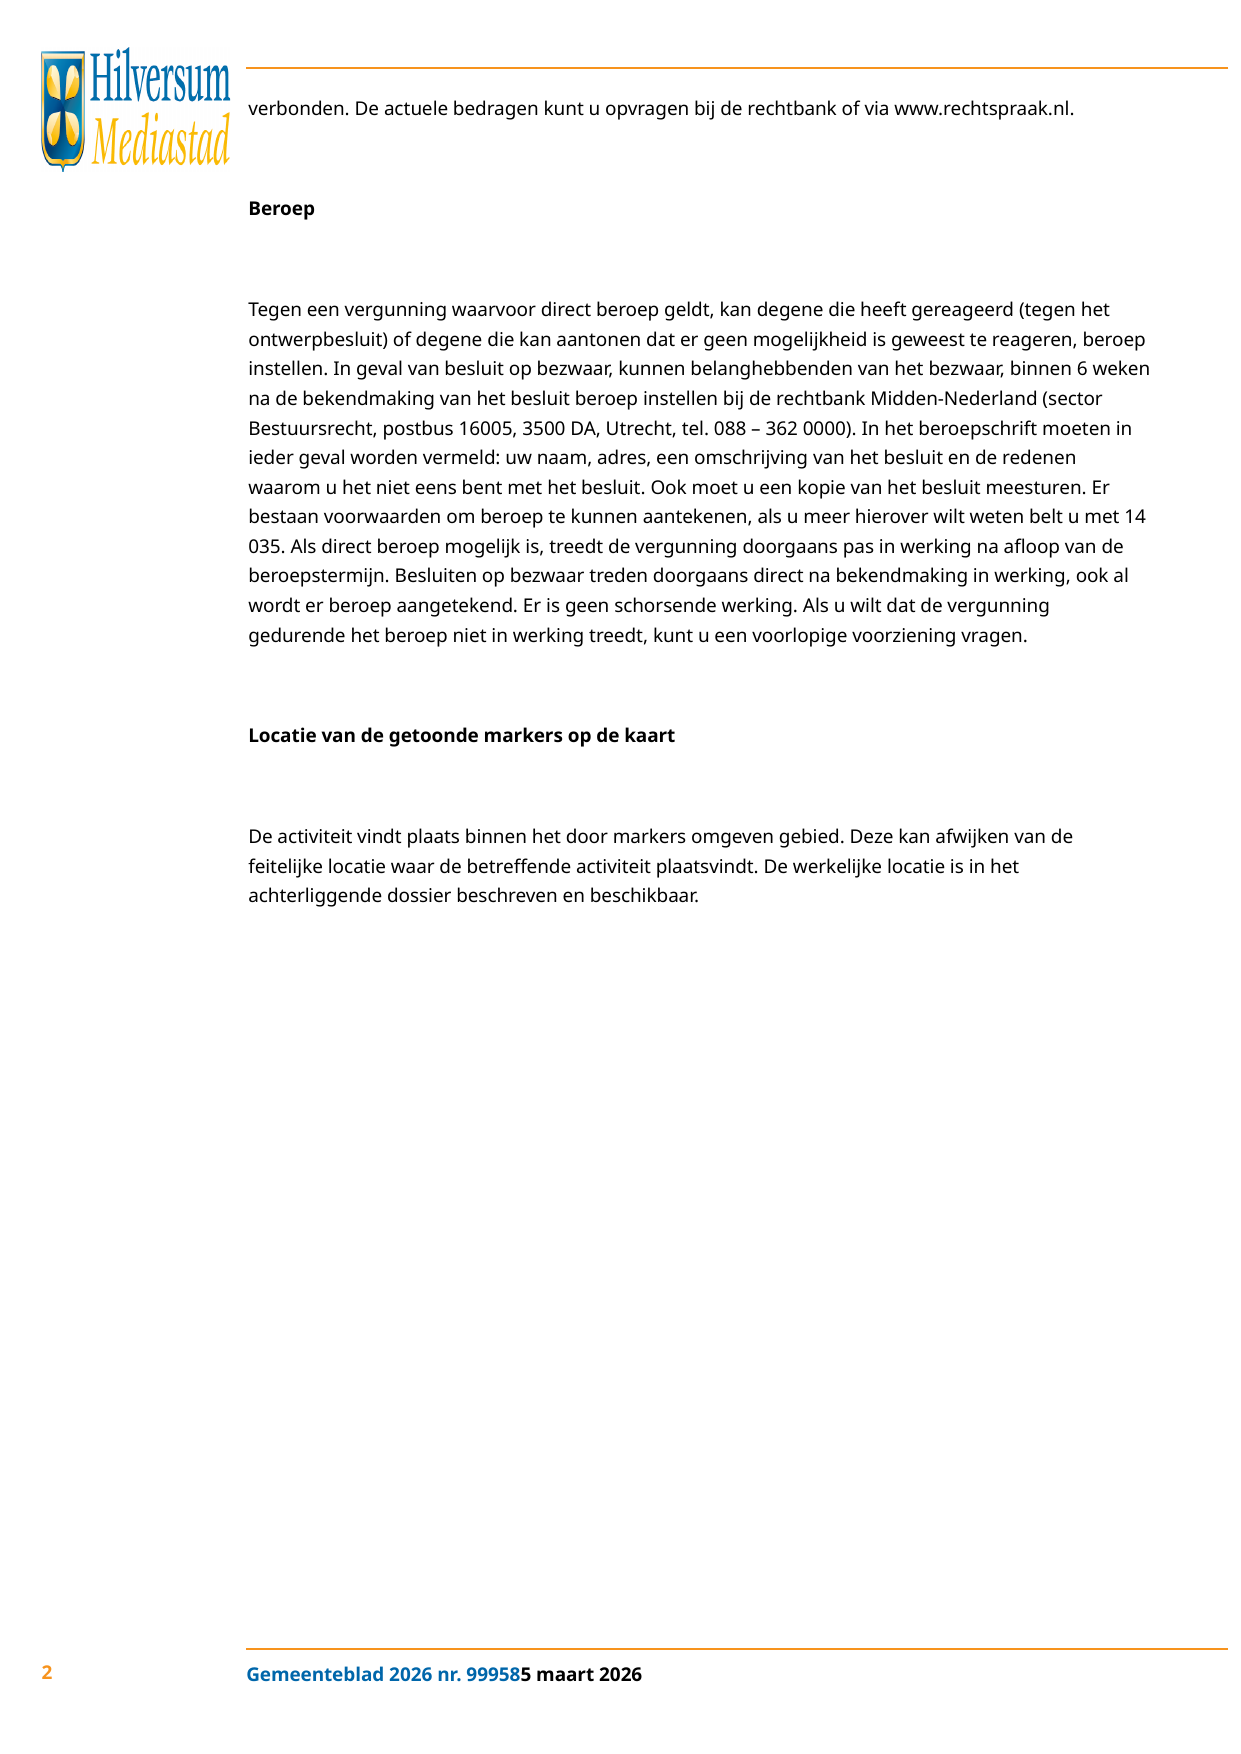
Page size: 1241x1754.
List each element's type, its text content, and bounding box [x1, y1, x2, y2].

text Locatie van de getoonde markers op de kaart [248, 723, 1152, 748]
text De activiteit vindt plaats binnen het door markers omgeven gebied. Deze kan afwijken van de feitelijke locatie waar de betreffende activiteit plaatsvindt. De werkelijke locatie is in het achterliggende dossier beschreven en beschikbaar. [248, 823, 1152, 908]
text verbonden. De actuele bedragen kunt u opvragen bij de rechtbank of via www.rechtspraak.nl. [248, 95, 1152, 121]
text Tegen een vergunning waarvoor direct beroep geldt, kan degene die heeft gereageerd (tegen het ontwerpbesluit) of degene die kan aantonen dat er geen mogelijkheid is geweest te reageren, beroep instellen. In geval van besluit op bezwaar, kunnen belanghebbenden van het bezwaar, binnen 6 weken na de bekendmaking van het besluit beroep instellen bij de rechtbank Midden-Nederland (sector Bestuursrecht, postbus 16005, 3500 DA, Utrecht, tel. 088 – 362 0000). In het beroepschrift moeten in ieder geval worden vermeld: uw naam, adres, een omschrijving van het besluit en de redenen waarom u het niet eens bent met het besluit. Ook moet u een kopie van het besluit meesturen. Er bestaan voorwaarden om beroep te kunnen aantekenen, als u meer hierover wilt weten belt u met 14 035. Als direct beroep mogelijk is, treedt de vergunning doorgaans pas in werking na afloop van de beroepstermijn. Besluiten op bezwaar treden doorgaans direct na bekendmaking in werking, ook al wordt er beroep aangetekend. Er is geen schorsende werking. Als u wilt dat de vergunning gedurende het beroep niet in werking treedt, kunt u een voorlopige voorziening vragen. [248, 296, 1152, 648]
text Beroep [248, 196, 1152, 221]
picture [41, 47, 231, 172]
